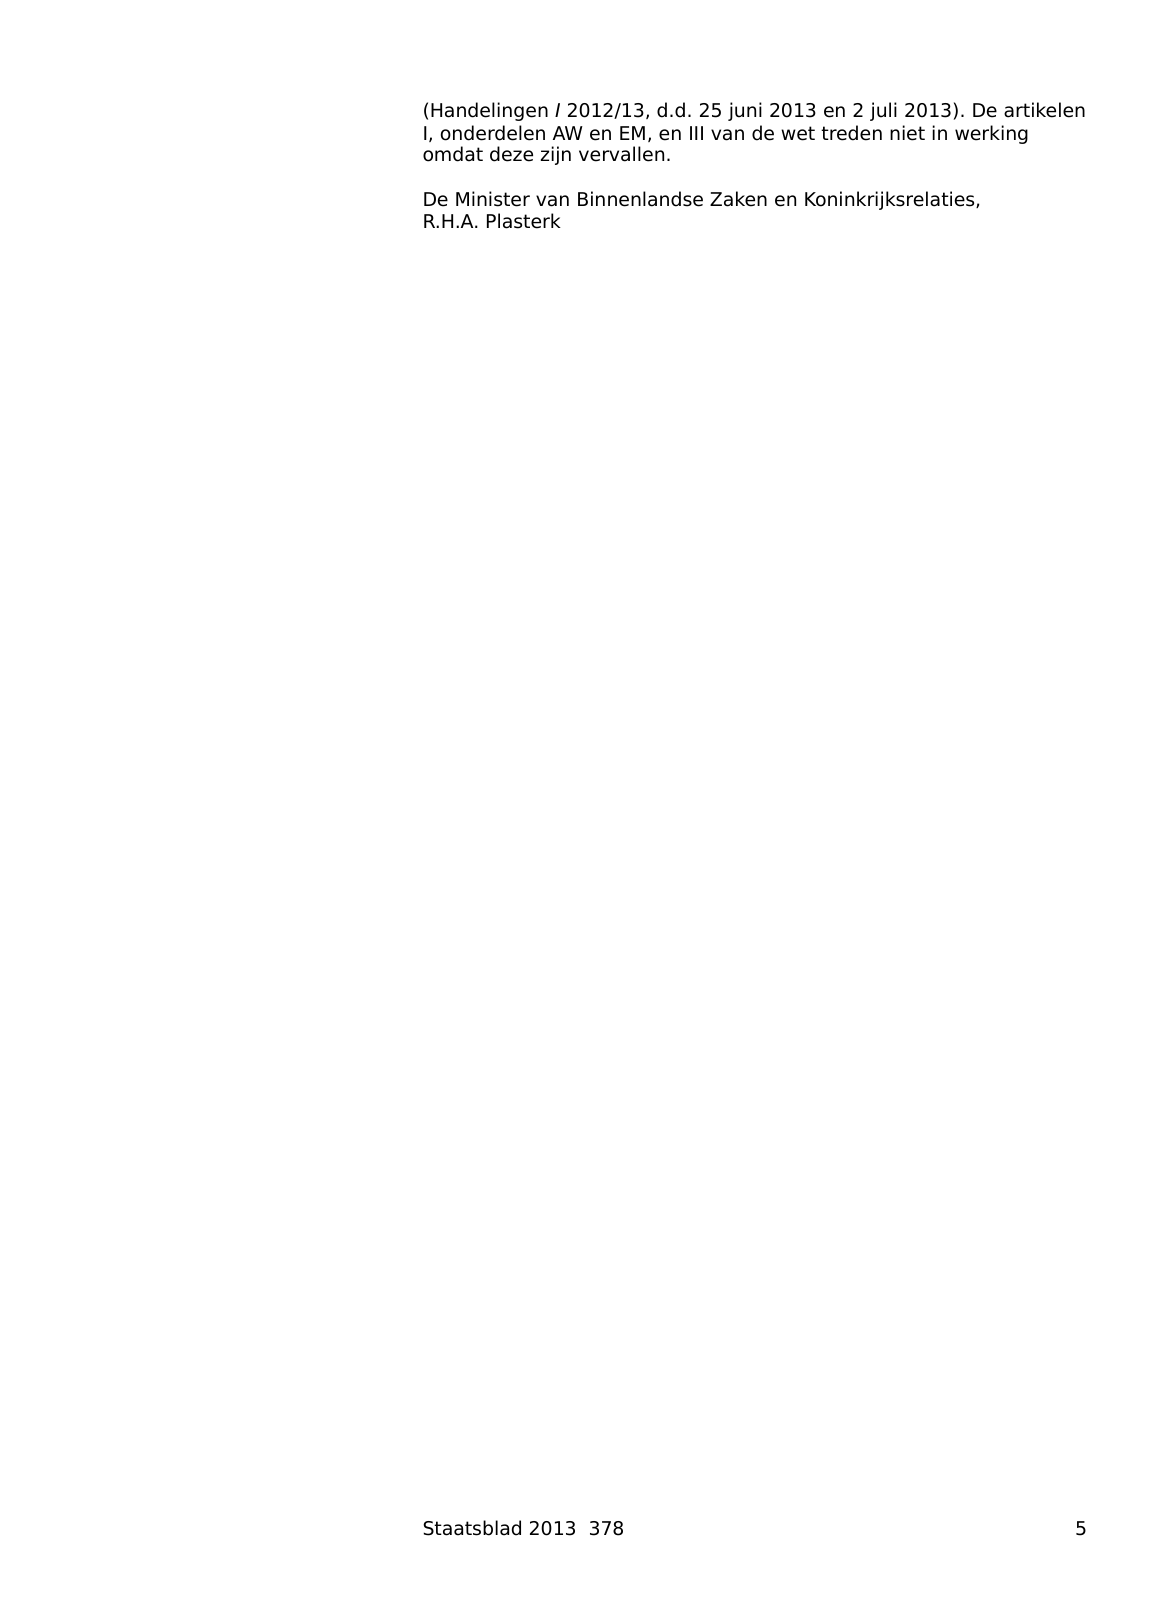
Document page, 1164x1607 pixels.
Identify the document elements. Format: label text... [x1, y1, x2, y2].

text (Handelingen I 2012/13, d.d. 25 juni 2013 en 2 juli 2013). De artikelen I, onderdelen AW en EM, en III van de wet treden niet in werking omdat deze zijn vervallen. [422, 100, 1087, 166]
text De Minister van Binnenlandse Zaken en Koninkrijksrelaties, R.H.A. Plasterk [422, 188, 1087, 232]
